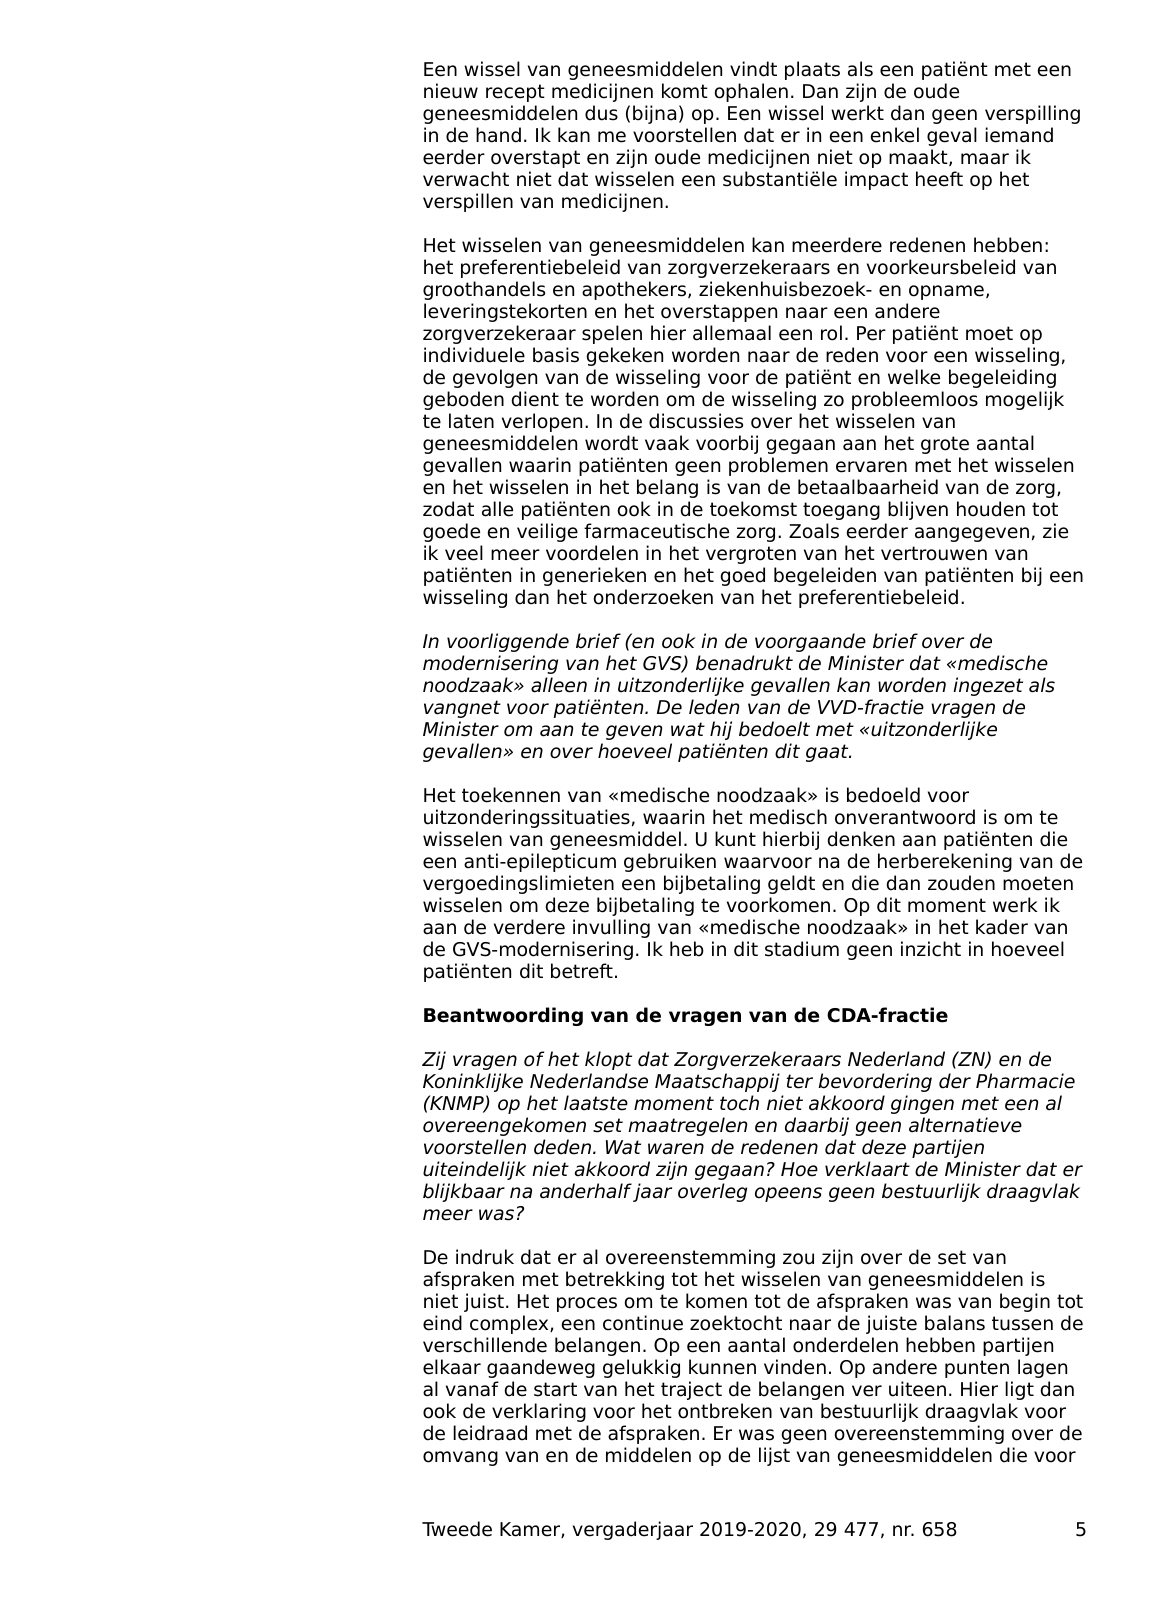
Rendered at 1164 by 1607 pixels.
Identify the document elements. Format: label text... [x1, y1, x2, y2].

text Het wisselen van geneesmiddelen kan meerdere redenen hebben: het preferentiebeleid van zorgverzekeraars en voorkeursbeleid van groothandels en apothekers, ziekenhuisbezoek- en opname, leveringstekorten en het overstappen naar een andere zorgverzekeraar spelen hier allemaal een rol. Per patiënt moet op individuele basis gekeken worden naar de reden voor een wisseling, de gevolgen van de wisseling voor de patiënt en welke begeleiding geboden dient te worden om de wisseling zo probleemloos mogelijk te laten verlopen. In de discussies over het wisselen van geneesmiddelen wordt vaak voorbij gegaan aan het grote aantal gevallen waarin patiënten geen problemen ervaren met het wisselen en het wisselen in het belang is van de betaalbaarheid van de zorg, zodat alle patiënten ook in de toekomst toegang blijven houden tot goede en veilige farmaceutische zorg. Zoals eerder aangegeven, zie ik veel meer voordelen in het vergroten van het vertrouwen van patiënten in generieken en het goed begeleiden van patiënten bij een wisseling dan het onderzoeken van het preferentiebeleid. [422, 235, 1087, 609]
text De indruk dat er al overeenstemming zou zijn over de set van afspraken met betrekking tot het wisselen van geneesmiddelen is niet juist. Het proces om te komen tot de afspraken was van begin tot eind complex, een continue zoektocht naar de juiste balans tussen de verschillende belangen. Op een aantal onderdelen hebben partijen elkaar gaandeweg gelukkig kunnen vinden. Op andere punten lagen al vanaf de start van het traject de belangen ver uiteen. Hier ligt dan ook de verklaring voor het ontbreken van bestuurlijk draagvlak voor de leidraad met de afspraken. Er was geen overeenstemming over de omvang van en de middelen op de lijst van geneesmiddelen die voor [422, 1247, 1087, 1467]
text Het toekennen van «medische noodzaak» is bedoeld voor uitzonderingssituaties, waarin het medisch onverantwoord is om te wisselen van geneesmiddel. U kunt hierbij denken aan patiënten die een anti-epilepticum gebruiken waarvoor na de herberekening van de vergoedingslimieten een bijbetaling geldt en die dan zouden moeten wisselen om deze bijbetaling te voorkomen. Op dit moment werk ik aan de verdere invulling van «medische noodzaak» in het kader van de GVS-modernisering. Ik heb in dit stadium geen inzicht in hoeveel patiënten dit betreft. [422, 785, 1087, 983]
text In voorliggende brief (en ook in de voorgaande brief over de modernisering van het GVS) benadrukt de Minister dat «medische noodzaak» alleen in uitzonderlijke gevallen kan worden ingezet als vangnet voor patiënten. De leden van de VVD-fractie vragen de Minister om aan te geven wat hij bedoelt met «uitzonderlijke gevallen» en over hoeveel patiënten dit gaat. [422, 631, 1087, 763]
text Een wissel van geneesmiddelen vindt plaats als een patiënt met een nieuw recept medicijnen komt ophalen. Dan zijn de oude geneesmiddelen dus (bijna) op. Een wissel werkt dan geen verspilling in de hand. Ik kan me voorstellen dat er in een enkel geval iemand eerder overstapt en zijn oude medicijnen niet op maakt, maar ik verwacht niet dat wisselen een substantiële impact heeft op het verspillen van medicijnen. [422, 59, 1087, 213]
subtitle Beantwoording van de vragen van de CDA-fractie [422, 1005, 1087, 1027]
text Zij vragen of het klopt dat Zorgverzekeraars Nederland (ZN) en de Koninklijke Nederlandse Maatschappij ter bevordering der Pharmacie (KNMP) op het laatste moment toch niet akkoord gingen met een al overeengekomen set maatregelen en daarbij geen alternatieve voorstellen deden. Wat waren de redenen dat deze partijen uiteindelijk niet akkoord zijn gegaan? Hoe verklaart de Minister dat er blijkbaar na anderhalf jaar overleg opeens geen bestuurlijk draagvlak meer was? [422, 1049, 1087, 1225]
